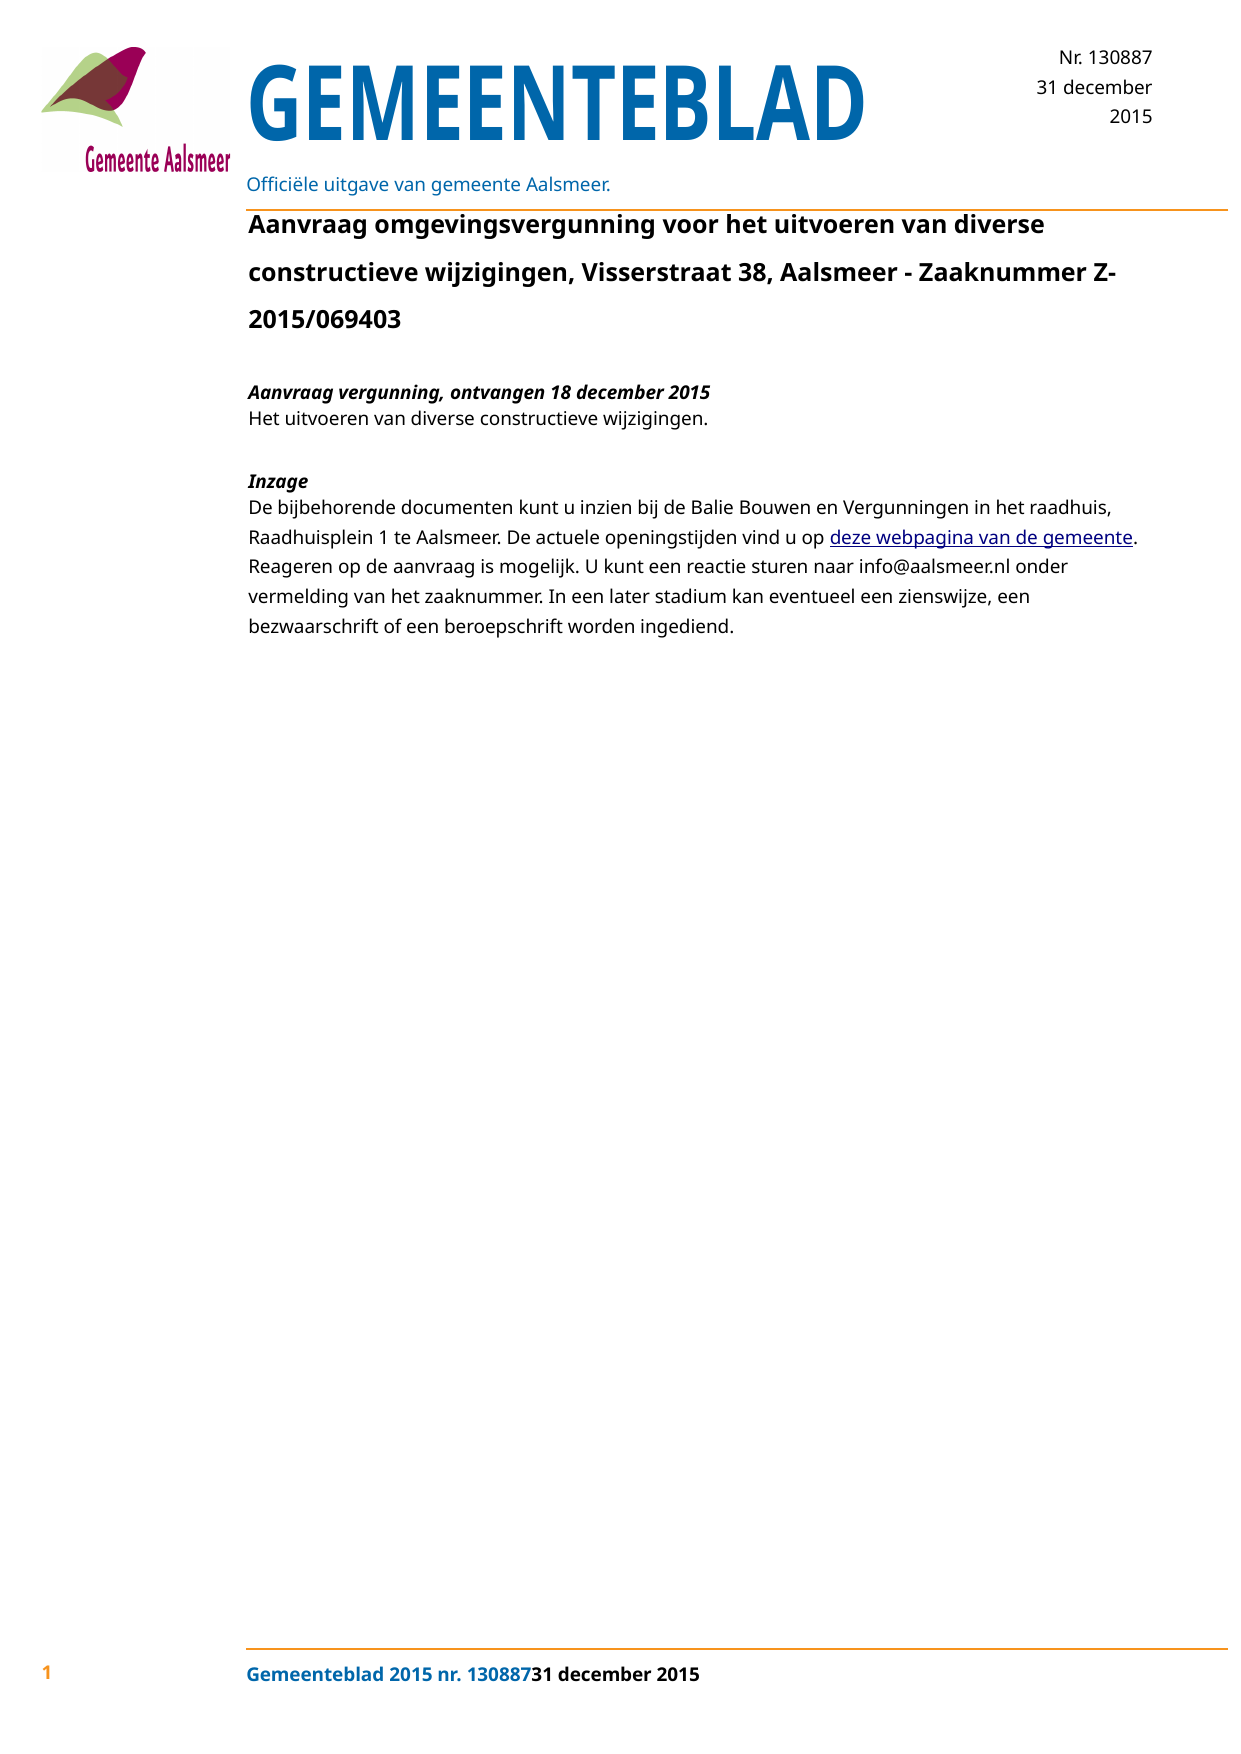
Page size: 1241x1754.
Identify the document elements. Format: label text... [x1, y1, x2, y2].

text Aanvraag vergunning, ontvangen 18 december 2015 [248, 379, 1152, 405]
text Het uitvoeren van diverse constructieve wijzigingen. [248, 405, 1152, 431]
text Inzage [248, 469, 1152, 494]
text Aanvraag omgevingsvergunning voor het uitvoeren van diverse constructieve wijzigingen, Visserstraat 38, Aalsmeer - Zaaknummer Z-2015/069403 [248, 211, 1152, 336]
text ​ [248, 663, 1152, 689]
picture [41, 47, 231, 172]
text De bijbehorende documenten kunt u inzien bij de Balie Bouwen en Vergunningen in het raadhuis, Raadhuisplein 1 te Aalsmeer. De actuele openingstijden vind u op deze webpagina van de gemeente. Reageren op de aanvraag is mogelijk. U kunt een reactie sturen naar info@aalsmeer.nl onder vermelding van het zaaknummer. In een later stadium kan eventueel een zienswijze, een bezwaarschrift of een beroepschrift worden ingediend. [248, 494, 1152, 638]
